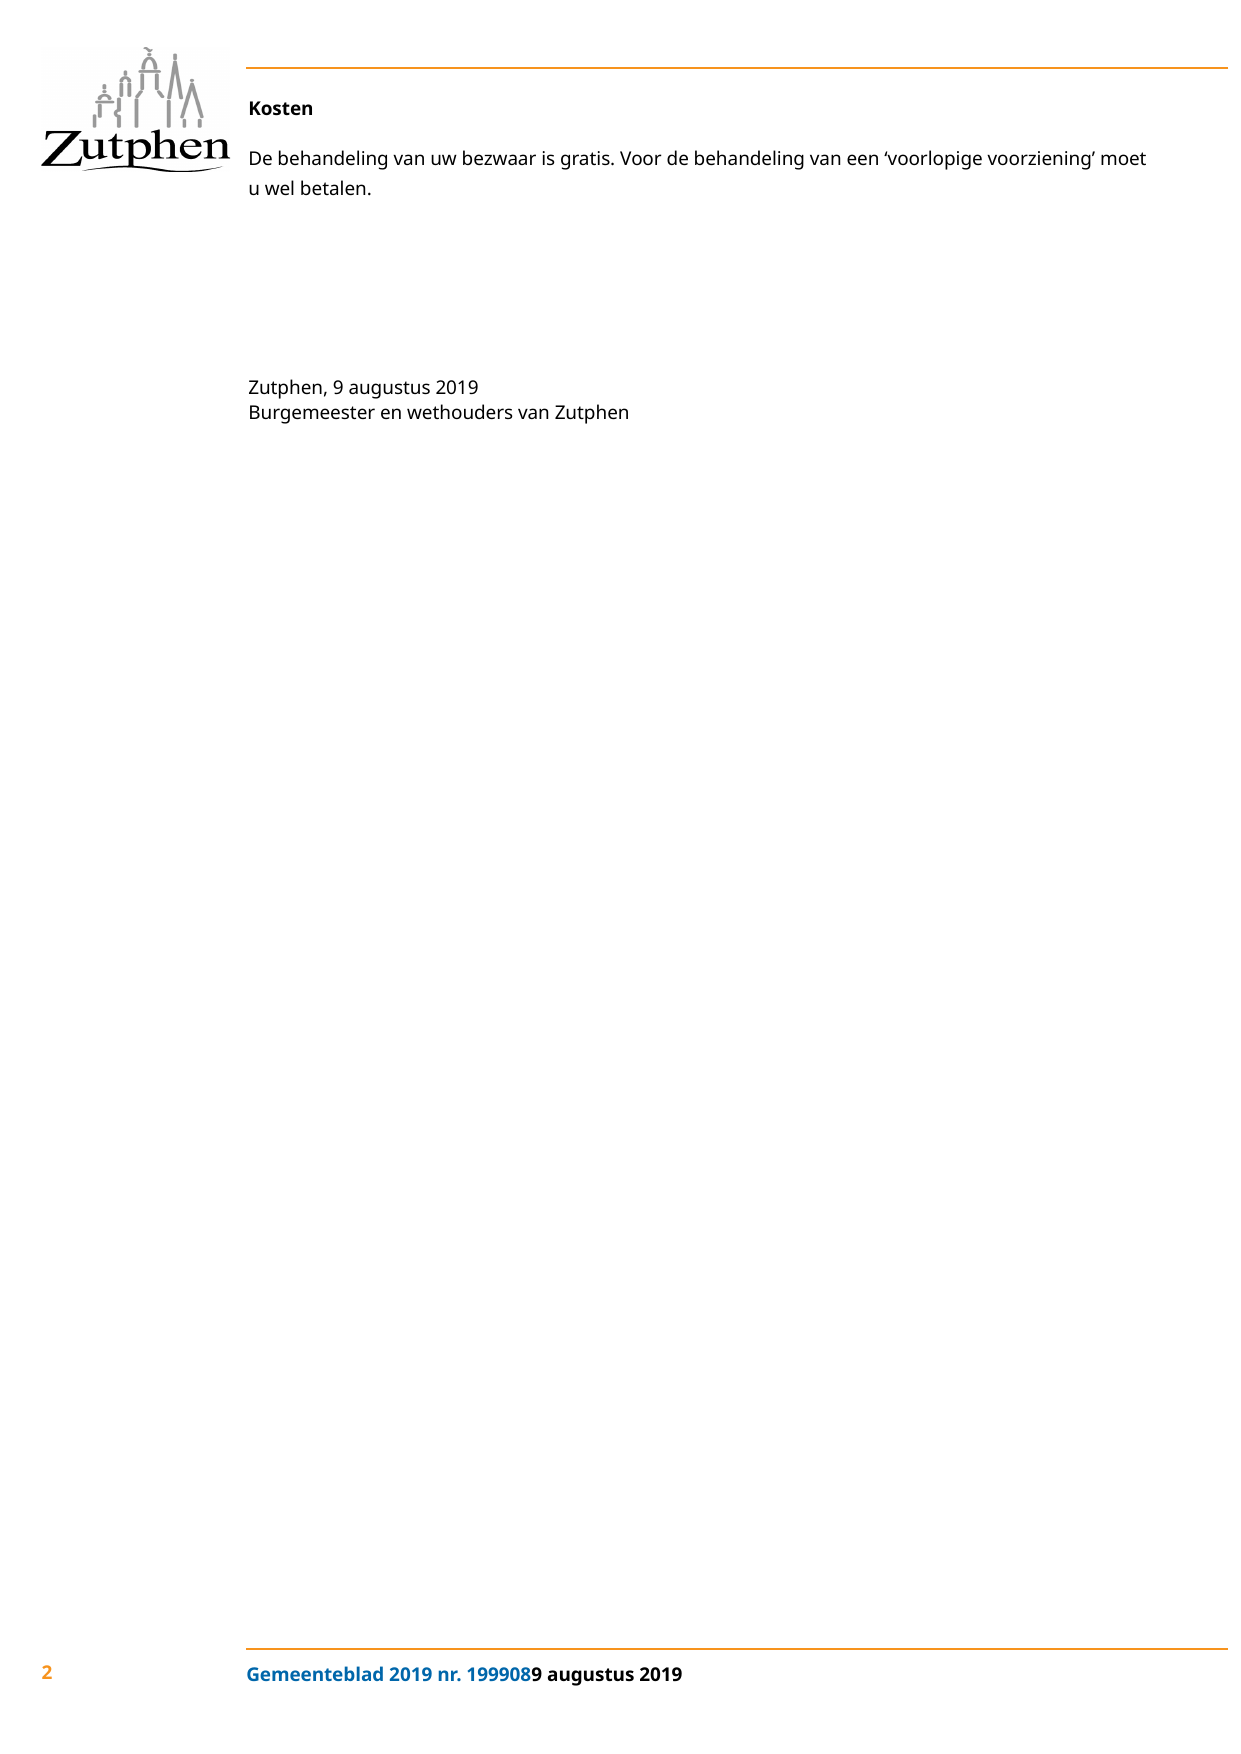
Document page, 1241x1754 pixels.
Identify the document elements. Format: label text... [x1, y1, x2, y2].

text Burgemeester en wethouders van Zutphen [248, 399, 1152, 425]
text Zutphen, 9 augustus 2019 [248, 374, 1152, 399]
text De behandeling van uw bezwaar is gratis. Voor de behandeling van een ‘voorlopige voorziening’ moet u wel betalen. [248, 145, 1152, 201]
text Kosten [248, 95, 1152, 121]
picture [41, 47, 231, 172]
